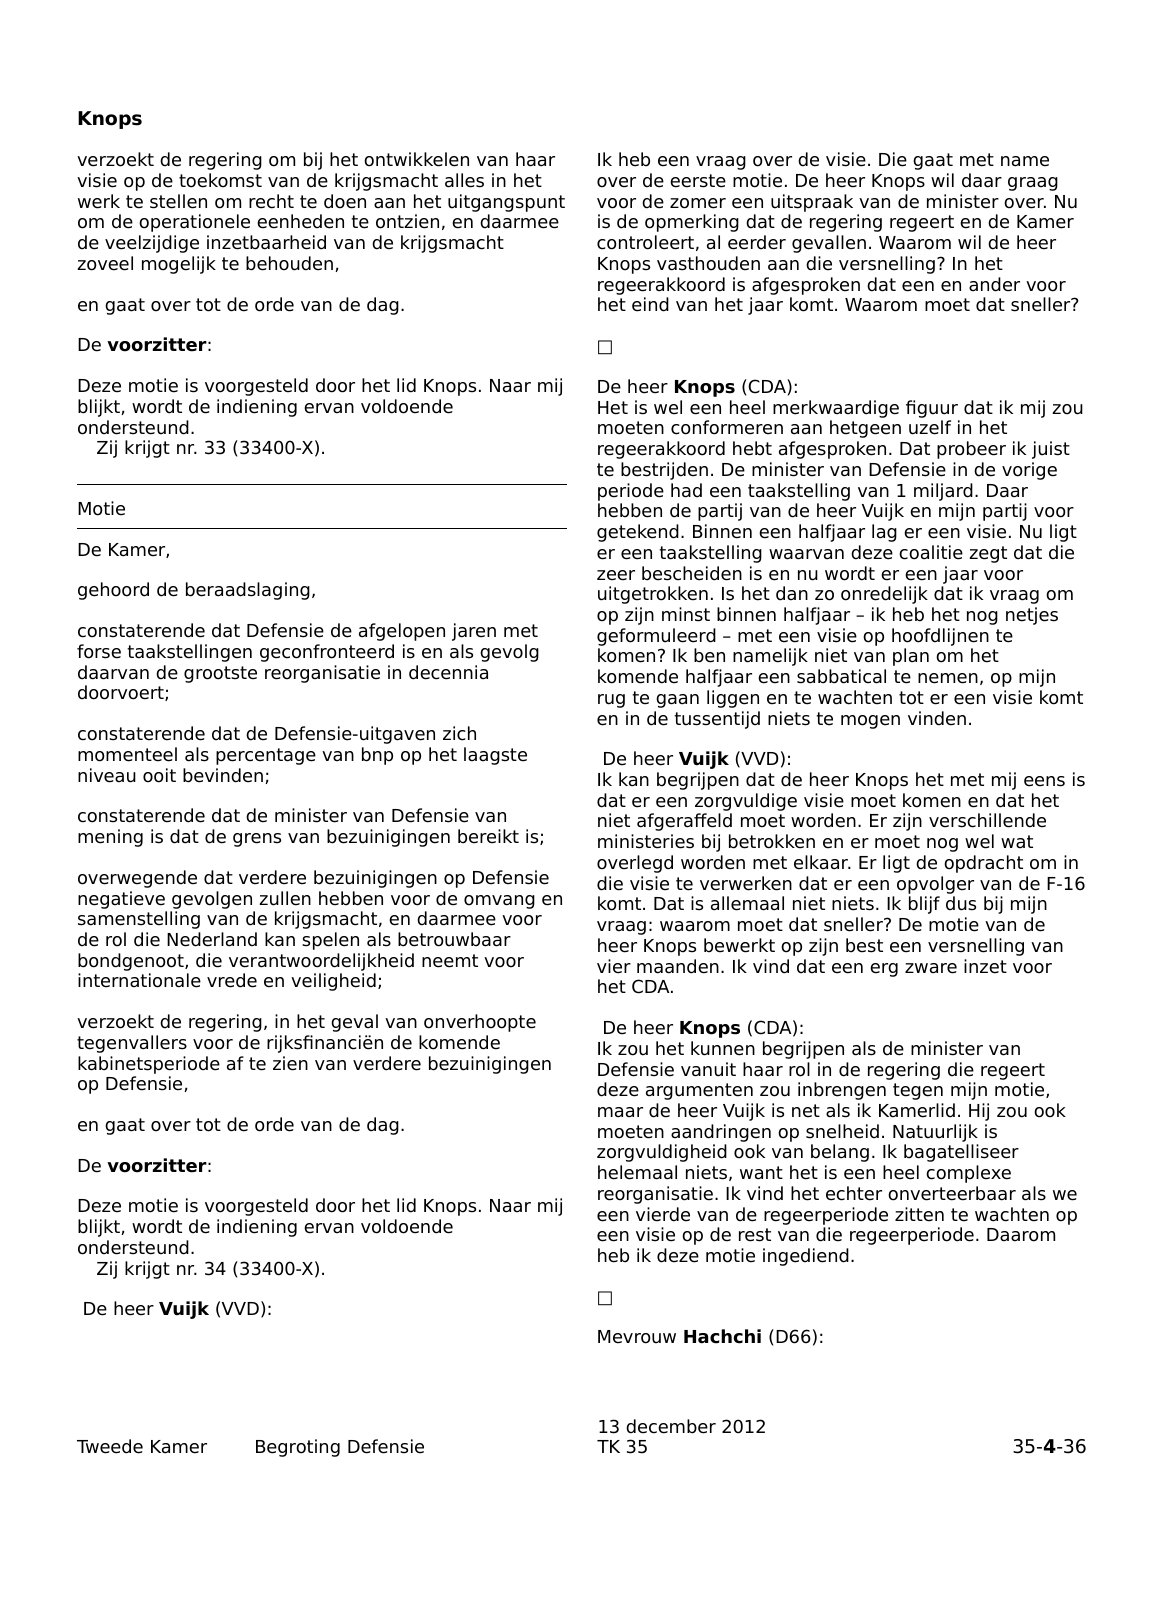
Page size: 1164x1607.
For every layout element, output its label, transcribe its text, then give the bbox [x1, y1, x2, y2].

text en gaat over tot de orde van de dag. [77, 294, 567, 315]
text Ik zou het kunnen begrijpen als de minister van Defensie vanuit haar rol in de regering die regeert deze argumenten zou inbrengen tegen mijn motie, maar de heer Vuijk is net als ik Kamerlid. Hij zou ook moeten aandringen op snelheid. Natuurlijk is zorgvuldigheid ook van belang. Ik bagatelliseer helemaal niets, want het is een heel complexe reorganisatie. Ik vind het echter onverteerbaar als we een vierde van de regeerperiode zitten te wachten op een visie op de rest van die regeerperiode. Daarom heb ik deze motie ingediend. [596, 1039, 1087, 1267]
text De voorzitter: [77, 335, 567, 356]
text □ [596, 336, 1087, 357]
text constaterende dat de Defensie-uitgaven zich momenteel als percentage van bnp op het laagste niveau ooit bevinden; [77, 724, 567, 786]
text De heer Knops (CDA): [596, 1018, 1087, 1039]
text verzoekt de regering, in het geval van onverhoopte tegenvallers voor de rijksfinanciën de komende kabinetsperiode af te zien van verdere bezuinigingen op Defensie, [77, 1012, 567, 1095]
text constaterende dat de minister van Defensie van mening is dat de grens van bezuinigingen bereikt is; [77, 806, 567, 848]
text overwegende dat verdere bezuinigingen op Defensie negatieve gevolgen zullen hebben voor de omvang en samenstelling van de krijgsmacht, en daarmee voor de rol die Nederland kan spelen als betrouwbaar bondgenoot, die verantwoordelijkheid neemt voor internationale vrede en veiligheid; [77, 868, 567, 992]
text constaterende dat Defensie de afgelopen jaren met forse taakstellingen geconfronteerd is en als gevolg daarvan de grootste reorganisatie in decennia doorvoert; [77, 621, 567, 704]
text Mevrouw Hachchi (D66): [596, 1327, 1087, 1348]
text De Kamer, [77, 539, 567, 560]
text Ik heb een vraag over de visie. Die gaat met name over de eerste motie. De heer Knops wil daar graag voor de zomer een uitspraak van de minister over. Nu is de opmerking dat de regering regeert en de Kamer controleert, al eerder gevallen. Waarom wil de heer Knops vasthouden aan die versnelling? In het regeerakkoord is afgesproken dat een en ander voor het eind van het jaar komt. Waarom moet dat sneller? [596, 150, 1087, 316]
text Deze motie is voorgesteld door het lid Knops. Naar mij blijkt, wordt de indiening ervan voldoende ondersteund. [77, 1196, 567, 1258]
text en gaat over tot de orde van de dag. [77, 1115, 567, 1136]
text Zij krijgt nr. 33 (33400-X). [77, 438, 567, 459]
text □ [596, 1287, 1087, 1307]
text verzoekt de regering om bij het ontwikkelen van haar visie op de toekomst van de krijgsmacht alles in het werk te stellen om recht te doen aan het uitgangspunt om de operationele eenheden te ontzien, en daarmee de veelzijdige inzetbaarheid van de krijgsmacht zoveel mogelijk te behouden, [77, 150, 567, 274]
text De heer Knops (CDA): [596, 377, 1087, 397]
text Zij krijgt nr. 34 (33400-X). [77, 1258, 567, 1279]
text Ik kan begrijpen dat de heer Knops het met mij eens is dat er een zorgvuldige visie moet komen en dat het niet afgeraffeld moet worden. Er zijn verschillende ministeries bij betrokken en er moet nog wel wat overlegd worden met elkaar. Er ligt de opdracht om in die visie te verwerken dat er een opvolger van de F-16 komt. Dat is allemaal niet niets. Ik blijf dus bij mijn vraag: waarom moet dat sneller? De motie van de heer Knops bewerkt op zijn best een versnelling van vier maanden. Ik vind dat een erg zware inzet voor het CDA. [596, 770, 1087, 998]
text gehoord de beraadslaging, [77, 580, 567, 601]
text De voorzitter: [77, 1156, 567, 1176]
text De heer Vuijk (VVD): [596, 749, 1087, 770]
text Deze motie is voorgesteld door het lid Knops. Naar mij blijkt, wordt de indiening ervan voldoende ondersteund. [77, 376, 567, 438]
text Het is wel een heel merkwaardige figuur dat ik mij zou moeten conformeren aan hetgeen uzelf in het regeerakkoord hebt afgesproken. Dat probeer ik juist te bestrijden. De minister van Defensie in de vorige periode had een taakstelling van 1 miljard. Daar hebben de partij van de heer Vuijk en mijn partij voor getekend. Binnen een halfjaar lag er een visie. Nu ligt er een taakstelling waarvan deze coalitie zegt dat die zeer bescheiden is en nu wordt er een jaar voor uitgetrokken. Is het dan zo onredelijk dat ik vraag om op zijn minst binnen halfjaar – ik heb het nog netjes geformuleerd – met een visie op hoofdlijnen te komen? Ik ben namelijk niet van plan om het komende halfjaar een sabbatical te nemen, op mijn rug te gaan liggen en te wachten tot er een visie komt en in de tussentijd niets te mogen vinden. [596, 397, 1087, 729]
text Motie [77, 499, 567, 519]
text De heer Vuijk (VVD): [77, 1299, 567, 1320]
